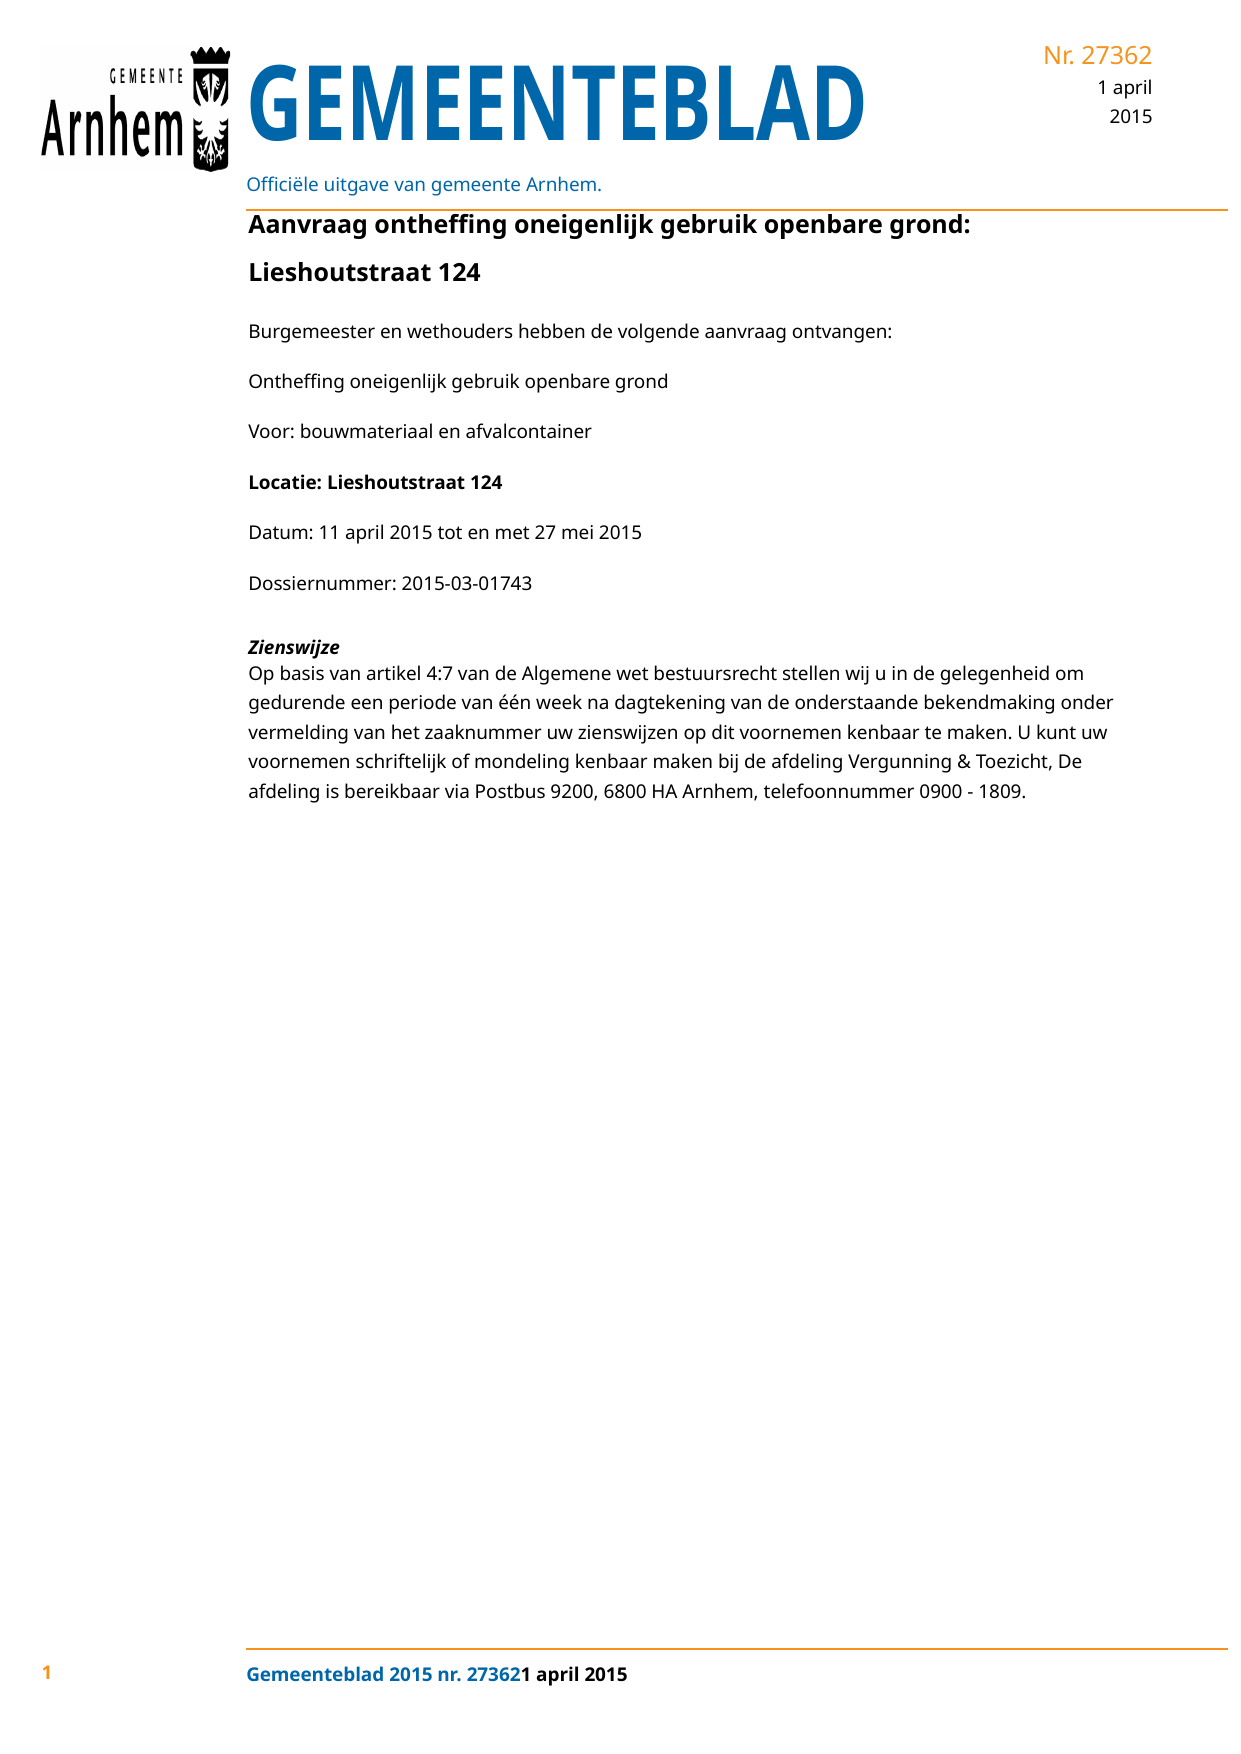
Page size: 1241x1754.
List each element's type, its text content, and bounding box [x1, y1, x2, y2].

picture [41, 47, 231, 172]
text Voor: bouwmateriaal en afvalcontainer [248, 419, 1152, 444]
text Op basis van artikel 4:7 van de Algemene wet bestuursrecht stellen wij u in de gelegenheid om gedurende een periode van één week na dagtekening van de onderstaande bekendmaking onder vermelding van het zaaknummer uw zienswijzen op dit voornemen kenbaar te maken. U kunt uw voornemen schriftelijk of mondeling kenbaar maken bij de afdeling Vergunning & Toezicht, De afdeling is bereikbaar via Postbus 9200, 6800 HA Arnhem, telefoonnummer 0900 - 1809. [248, 660, 1152, 804]
text Datum: 11 april 2015 tot en met 27 mei 2015 [248, 519, 1152, 545]
text Aanvraag ontheffing oneigenlijk gebruik openbare grond: Lieshoutstraat 124 [248, 211, 1152, 288]
text Ontheffing oneigenlijk gebruik openbare grond [248, 368, 1152, 394]
text Locatie: Lieshoutstraat 124 [248, 469, 1152, 495]
text Dossiernummer: 2015-03-01743 [248, 570, 1152, 596]
text Burgemeester en wethouders hebben de volgende aanvraag ontvangen: [248, 318, 1152, 344]
text Zienswijze [248, 634, 1152, 660]
